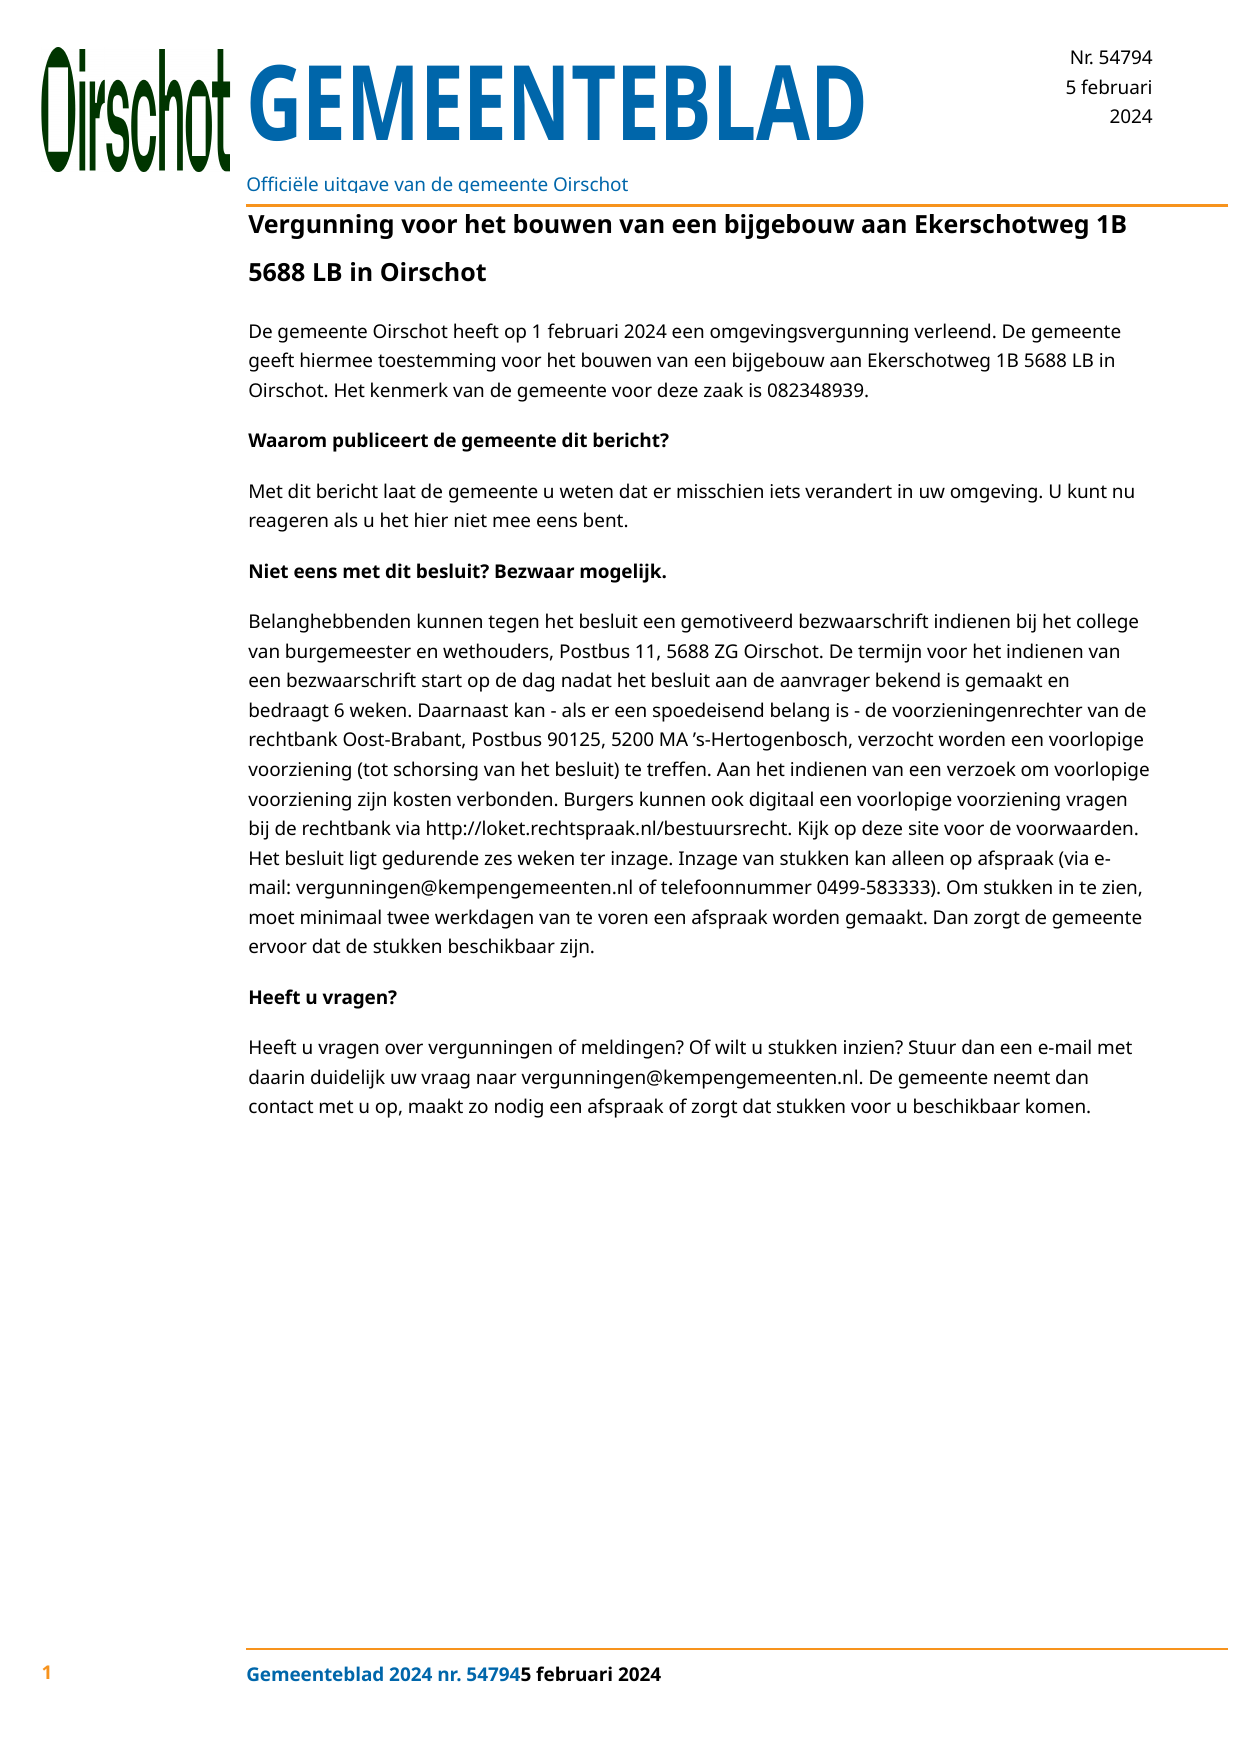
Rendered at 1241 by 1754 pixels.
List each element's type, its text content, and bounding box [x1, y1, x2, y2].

text Belanghebbenden kunnen tegen het besluit een gemotiveerd bezwaarschrift indienen bij het college van burgemeester en wethouders, Postbus 11, 5688 ZG Oirschot. De termijn voor het indienen van een bezwaarschrift start op de dag nadat het besluit aan de aanvrager bekend is gemaakt en bedraagt 6 weken. Daarnaast kan - als er een spoedeisend belang is - de voorzieningenrechter van de rechtbank Oost-Brabant, Postbus 90125, 5200 MA ’s-Hertogenbosch, verzocht worden een voorlopige voorziening (tot schorsing van het besluit) te treffen. Aan het indienen van een verzoek om voorlopige voorziening zijn kosten verbonden. Burgers kunnen ook digitaal een voorlopige voorziening vragen bij de rechtbank via http://loket.rechtspraak.nl/bestuursrecht. Kijk op deze site voor de voorwaarden. Het besluit ligt gedurende zes weken ter inzage. Inzage van stukken kan alleen op afspraak (via e-mail: vergunningen@kempengemeenten.nl of telefoonnummer 0499-583333). Om stukken in te zien, moet minimaal twee werkdagen van te voren een afspraak worden gemaakt. Dan zorgt de gemeente ervoor dat de stukken beschikbaar zijn. [248, 608, 1152, 959]
text Niet eens met dit besluit? Bezwaar mogelijk. [248, 558, 1152, 584]
text Heeft u vragen over vergunningen of meldingen? Of wilt u stukken inzien? Stuur dan een e-mail met daarin duidelijk uw vraag naar vergunningen@kempengemeenten.nl. De gemeente neemt dan contact met u op, maakt zo nodig een afspraak of zorgt dat stukken voor u beschikbaar komen. [248, 1034, 1152, 1119]
text Vergunning voor het bouwen van een bijgebouw aan Ekerschotweg 1B 5688 LB in Oirschot [248, 207, 1152, 288]
text Heeft u vragen? [248, 984, 1152, 1010]
text Waarom publiceert de gemeente dit bericht? [248, 427, 1152, 453]
text Met dit bericht laat de gemeente u weten dat er misschien iets verandert in uw omgeving. U kunt nu reageren als u het hier niet mee eens bent. [248, 478, 1152, 533]
text De gemeente Oirschot heeft op 1 februari 2024 een omgevingsvergunning verleend. De gemeente geeft hiermee toestemming voor het bouwen van een bijgebouw aan Ekerschotweg 1B 5688 LB in Oirschot. Het kenmerk van de gemeente voor deze zaak is 082348939. [248, 318, 1152, 403]
picture [41, 47, 231, 172]
